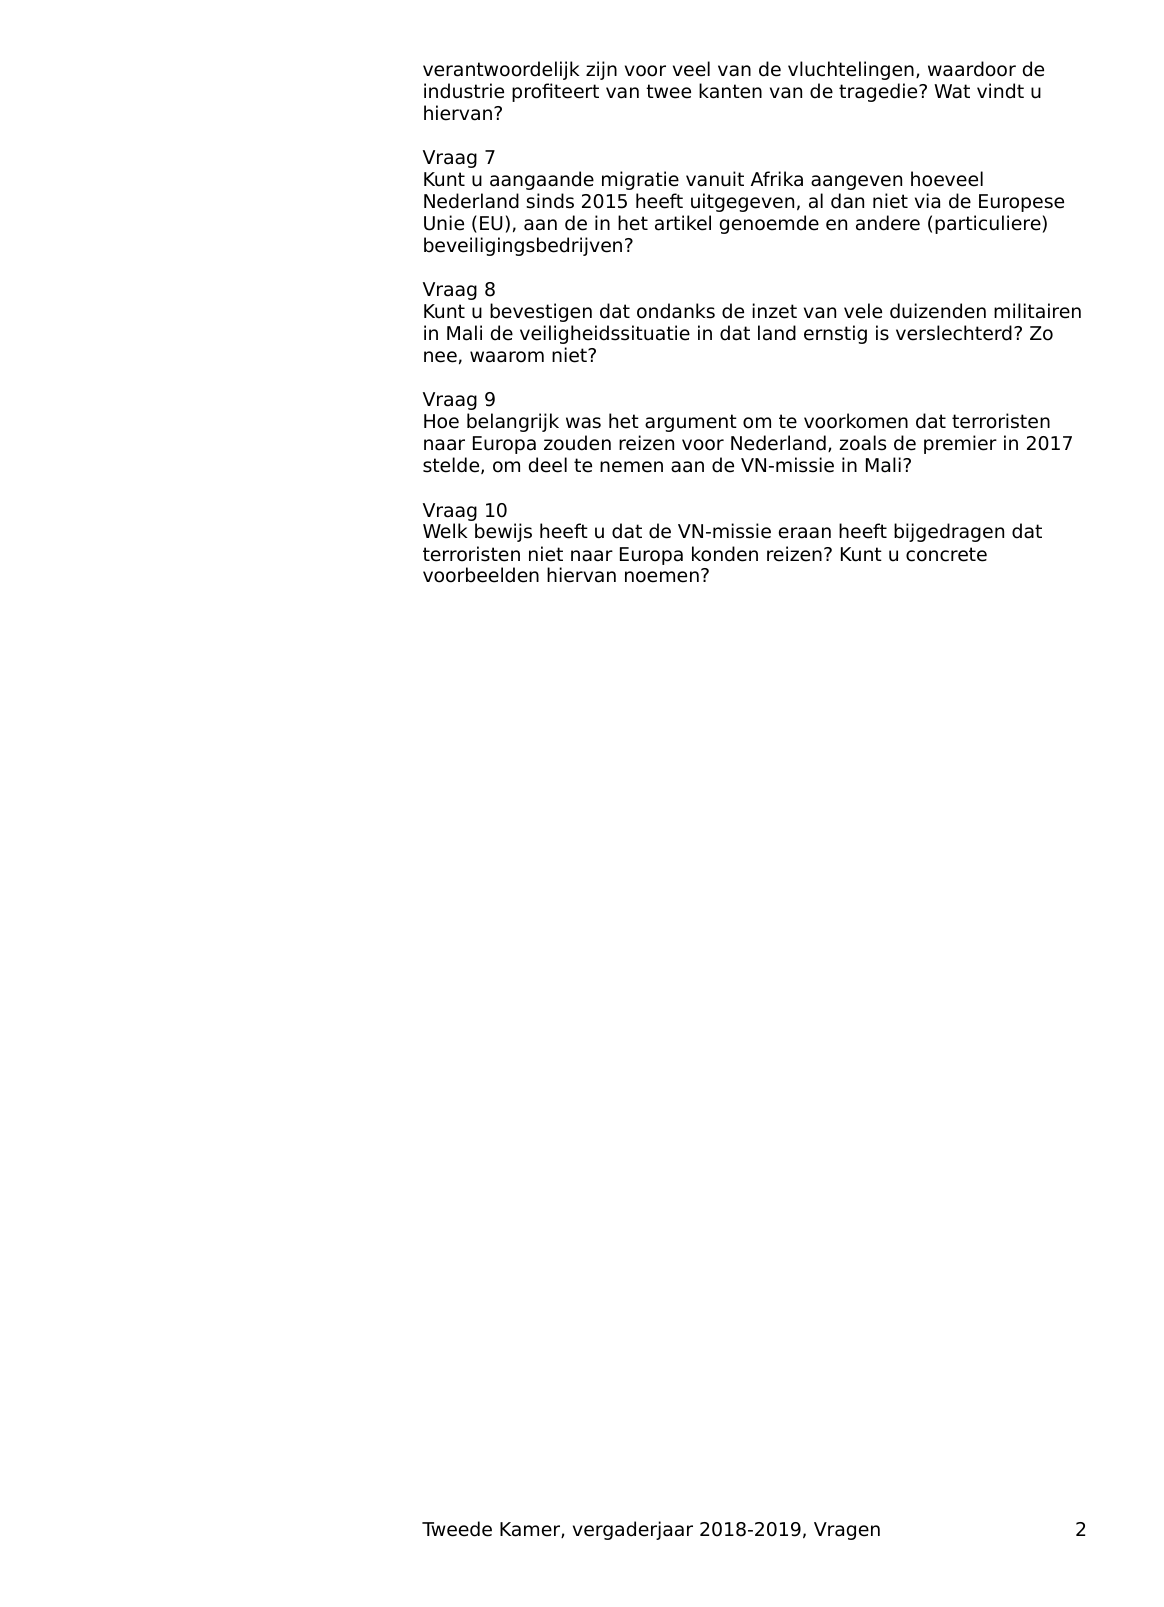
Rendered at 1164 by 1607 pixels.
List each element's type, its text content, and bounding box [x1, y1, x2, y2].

text Hoe belangrijk was het argument om te voorkomen dat terroristen naar Europa zouden reizen voor Nederland, zoals de premier in 2017 stelde, om deel te nemen aan de VN-missie in Mali? [422, 411, 1087, 477]
text Vraag 10 [422, 499, 1087, 521]
text Kunt u aangaande migratie vanuit Afrika aangeven hoeveel Nederland sinds 2015 heeft uitgegeven, al dan niet via de Europese Unie (EU), aan de in het artikel genoemde en andere (particuliere) beveiligingsbedrijven? [422, 169, 1087, 257]
text Vraag 7 [422, 147, 1087, 169]
text Vraag 9 [422, 389, 1087, 411]
text Vraag 8 [422, 279, 1087, 301]
text verantwoordelijk zijn voor veel van de vluchtelingen, waardoor de industrie profiteert van twee kanten van de tragedie? Wat vindt u hiervan? [422, 59, 1087, 125]
text Welk bewijs heeft u dat de VN-missie eraan heeft bijgedragen dat terroristen niet naar Europa konden reizen? Kunt u concrete voorbeelden hiervan noemen? [422, 521, 1087, 587]
text Kunt u bevestigen dat ondanks de inzet van vele duizenden militairen in Mali de veiligheidssituatie in dat land ernstig is verslechterd? Zo nee, waarom niet? [422, 301, 1087, 367]
